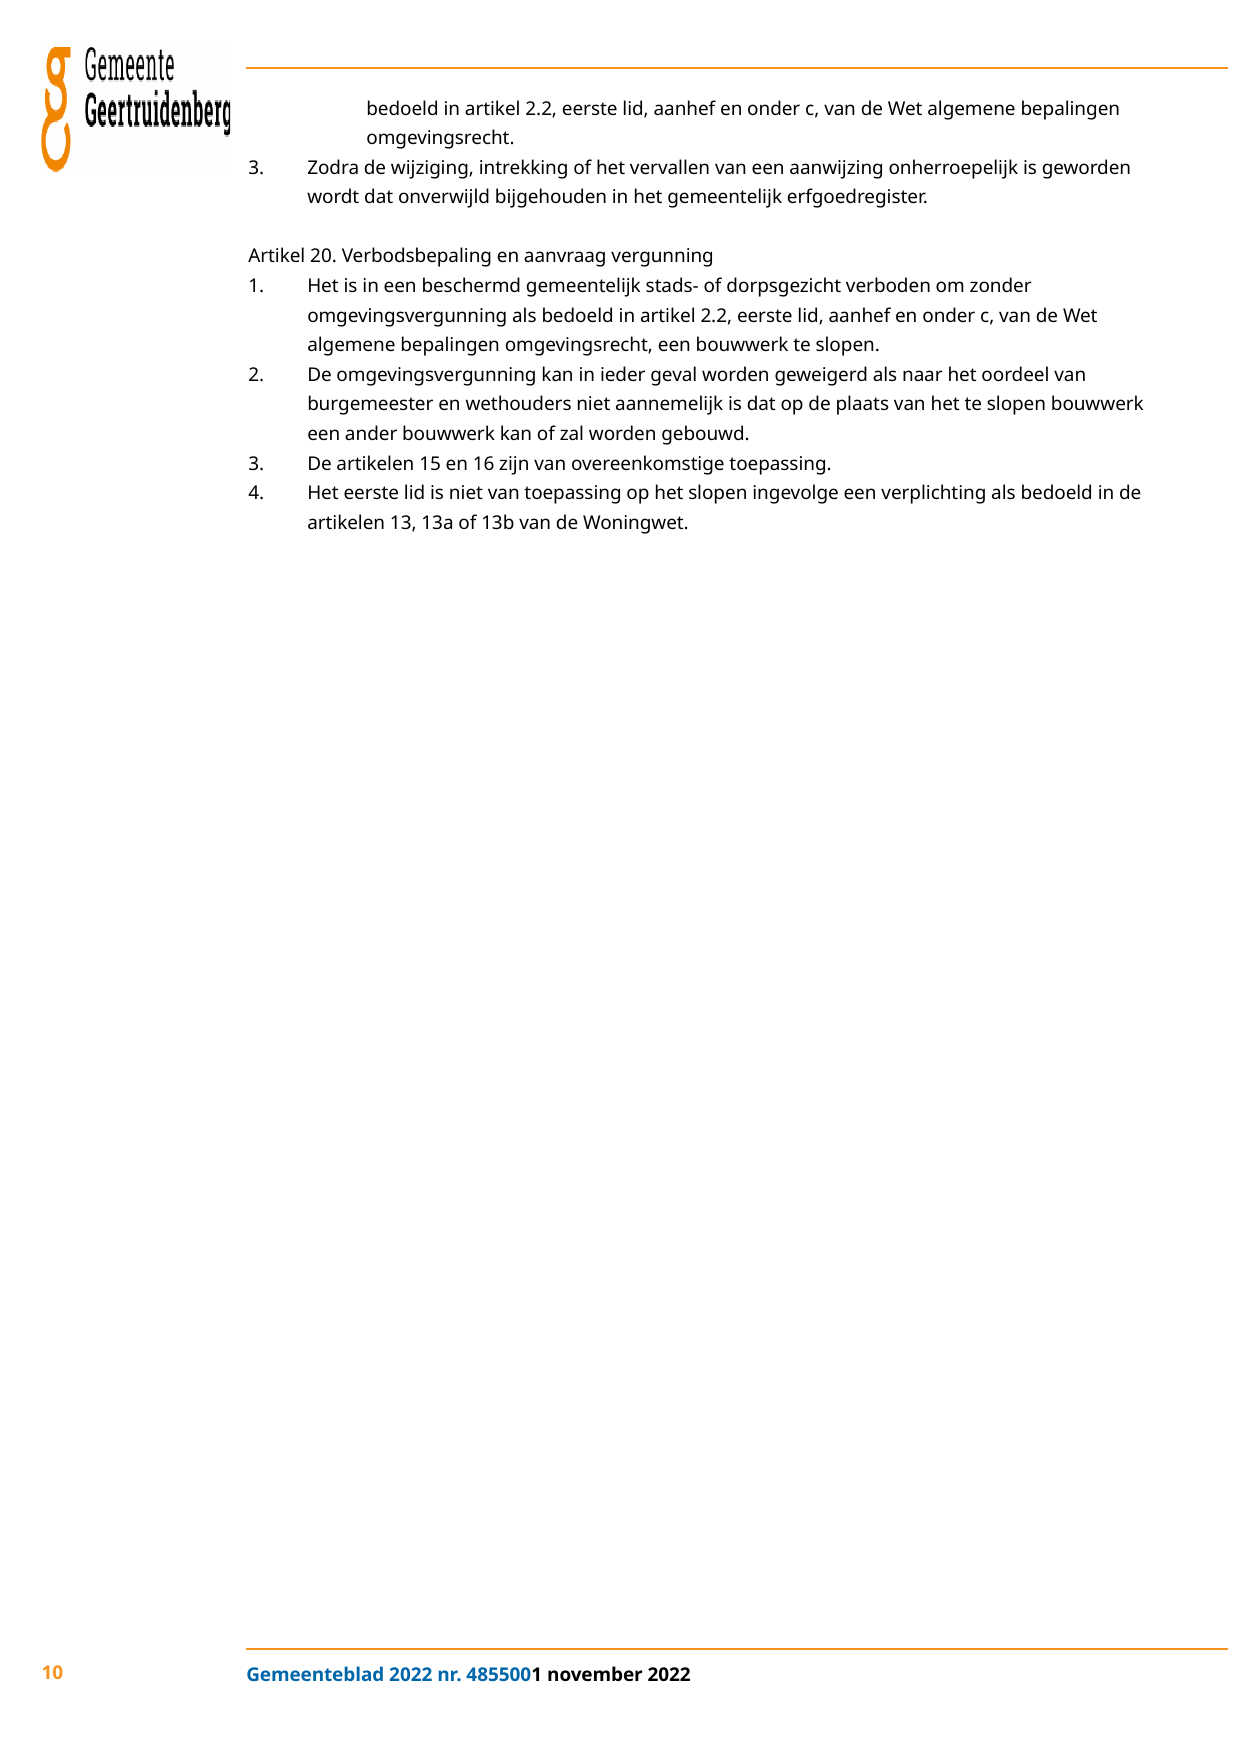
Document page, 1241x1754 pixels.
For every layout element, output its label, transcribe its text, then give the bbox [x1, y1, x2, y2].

text Artikel 20. Verbodsbepaling en aanvraag vergunning [248, 243, 1152, 268]
list Zodra de wijziging, intrekking of het vervallen van een aanwijzing onherroepelijk is geworden wordt dat onverwijld bijgehouden in het gemeentelijk erfgoedregister. [248, 154, 1152, 209]
list Het is in een beschermd gemeentelijk stads- of dorpsgezicht verboden om zonder omgevingsvergunning als bedoeld in artikel 2.2, eerste lid, aanhef en onder c, van de Wet algemene bepalingen omgevingsrecht, een bouwwerk te slopen. [248, 272, 1152, 357]
list De artikelen 15 en 16 zijn van overeenkomstige toepassing. [248, 450, 1152, 476]
list De omgevingsvergunning kan in ieder geval worden geweigerd als naar het oordeel van burgemeester en wethouders niet aannemelijk is dat op de plaats van het te slopen bouwwerk een ander bouwwerk kan of zal worden gebouwd. [248, 361, 1152, 446]
list bedoeld in artikel 2.2, eerste lid, aanhef en onder c, van de Wet algemene bepalingen omgevingsrecht. [307, 95, 1152, 150]
picture [41, 47, 231, 172]
list Het eerste lid is niet van toepassing op het slopen ingevolge een verplichting als bedoeld in de artikelen 13, 13a of 13b van de Woningwet. [248, 479, 1152, 535]
